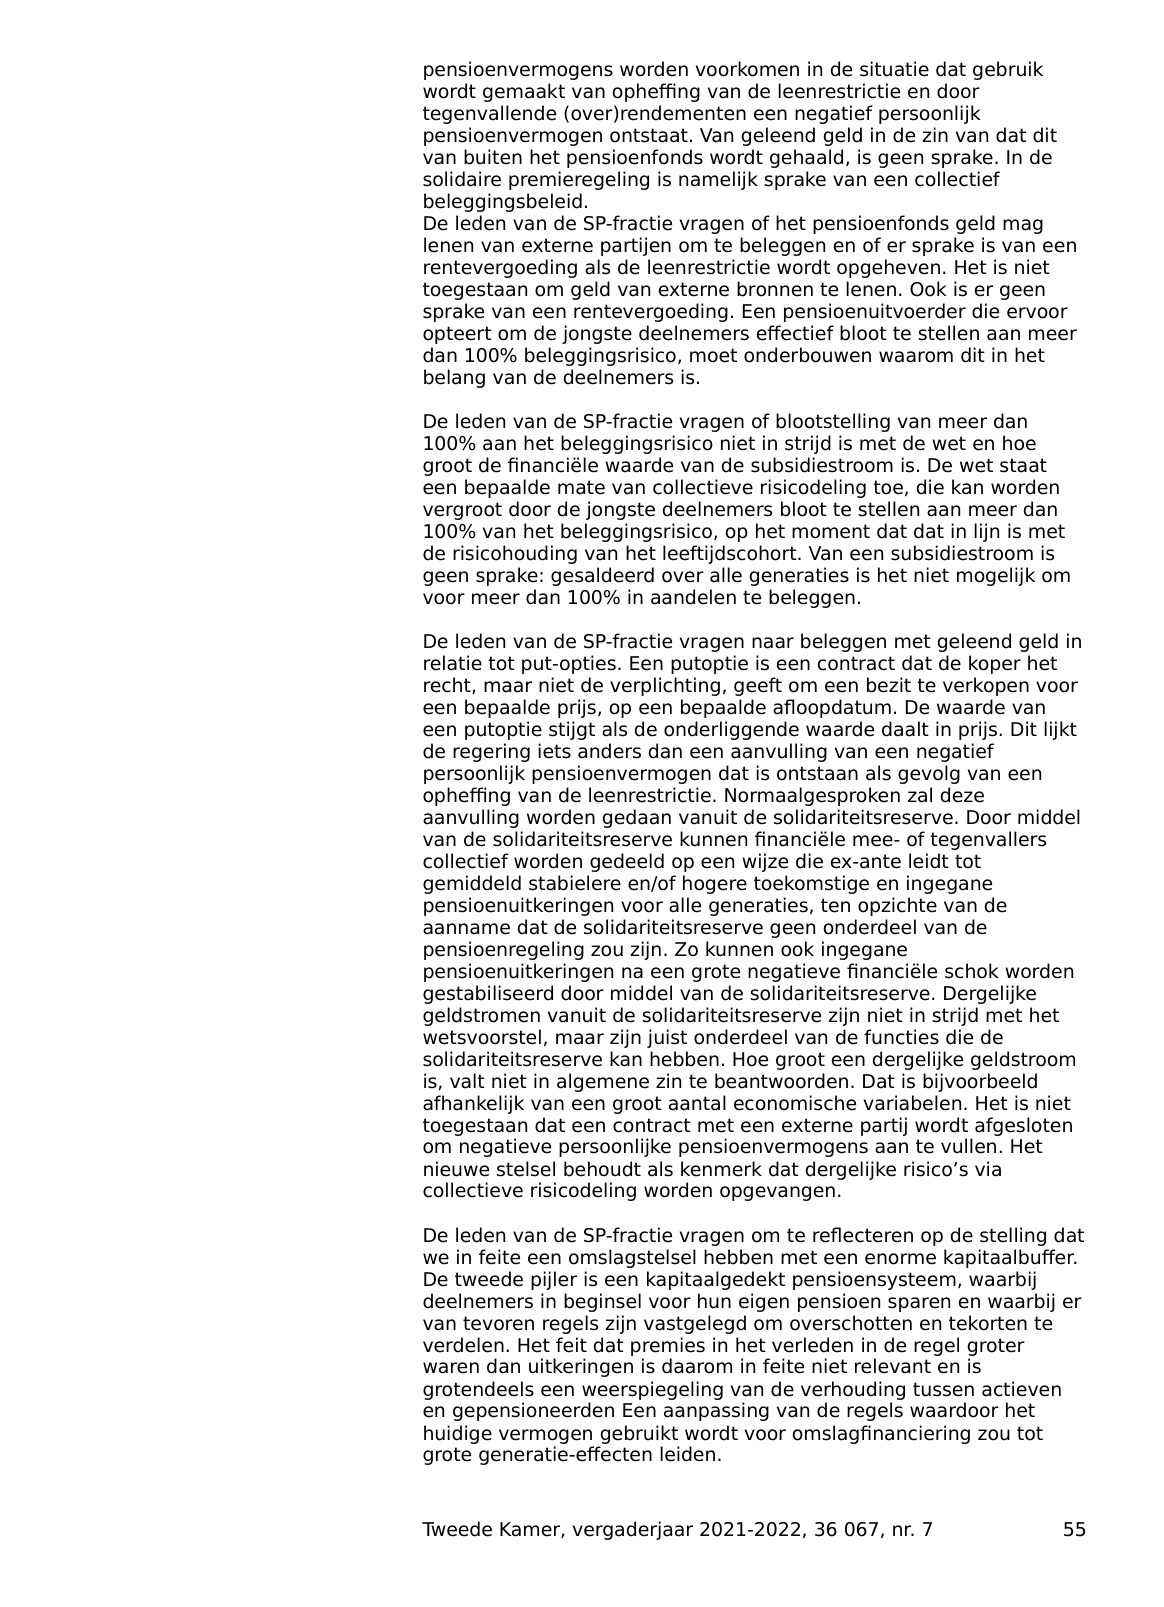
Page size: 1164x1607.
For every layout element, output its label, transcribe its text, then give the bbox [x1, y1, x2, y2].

text De leden van de SP-fractie vragen om te reflecteren op de stelling dat we in feite een omslagstelsel hebben met een enorme kapitaalbuffer. De tweede pijler is een kapitaalgedekt pensioensysteem, waarbij deelnemers in beginsel voor hun eigen pensioen sparen en waarbij er van tevoren regels zijn vastgelegd om overschotten en tekorten te verdelen. Het feit dat premies in het verleden in de regel groter waren dan uitkeringen is daarom in feite niet relevant en is grotendeels een weerspiegeling van de verhouding tussen actieven en gepensioneerden Een aanpassing van de regels waardoor het huidige vermogen gebruikt wordt voor omslagfinanciering zou tot grote generatie-effecten leiden. [422, 1224, 1087, 1466]
text De leden van de SP-fractie vragen of blootstelling van meer dan 100% aan het beleggingsrisico niet in strijd is met de wet en hoe groot de financiële waarde van de subsidiestroom is. De wet staat een bepaalde mate van collectieve risicodeling toe, die kan worden vergroot door de jongste deelnemers bloot te stellen aan meer dan 100% van het beleggingsrisico, op het moment dat dat in lijn is met de risicohouding van het leeftijdscohort. Van een subsidiestroom is geen sprake: gesaldeerd over alle generaties is het niet mogelijk om voor meer dan 100% in aandelen te beleggen. [422, 411, 1087, 609]
text De leden van de SP-fractie vragen of het pensioenfonds geld mag lenen van externe partijen om te beleggen en of er sprake is van een rentevergoeding als de leenrestrictie wordt opgeheven. Het is niet toegestaan om geld van externe bronnen te lenen. Ook is er geen sprake van een rentevergoeding. Een pensioenuitvoerder die ervoor opteert om de jongste deelnemers effectief bloot te stellen aan meer dan 100% beleggingsrisico, moet onderbouwen waarom dit in het belang van de deelnemers is. [422, 213, 1087, 389]
text pensioenvermogens worden voorkomen in de situatie dat gebruik wordt gemaakt van opheffing van de leenrestrictie en door tegenvallende (over)rendementen een negatief persoonlijk pensioenvermogen ontstaat. Van geleend geld in de zin van dat dit van buiten het pensioenfonds wordt gehaald, is geen sprake. In de solidaire premieregeling is namelijk sprake van een collectief beleggingsbeleid. [422, 59, 1087, 213]
text De leden van de SP-fractie vragen naar beleggen met geleend geld in relatie tot put-opties. Een putoptie is een contract dat de koper het recht, maar niet de verplichting, geeft om een bezit te verkopen voor een bepaalde prijs, op een bepaalde afloopdatum. De waarde van een putoptie stijgt als de onderliggende waarde daalt in prijs. Dit lijkt de regering iets anders dan een aanvulling van een negatief persoonlijk pensioenvermogen dat is ontstaan als gevolg van een opheffing van de leenrestrictie. Normaalgesproken zal deze aanvulling worden gedaan vanuit de solidariteitsreserve. Door middel van de solidariteitsreserve kunnen financiële mee- of tegenvallers collectief worden gedeeld op een wijze die ex-ante leidt tot gemiddeld stabielere en/of hogere toekomstige en ingegane pensioenuitkeringen voor alle generaties, ten opzichte van de aanname dat de solidariteitsreserve geen onderdeel van de pensioenregeling zou zijn. Zo kunnen ook ingegane pensioenuitkeringen na een grote negatieve financiële schok worden gestabiliseerd door middel van de solidariteitsreserve. Dergelijke geldstromen vanuit de solidariteitsreserve zijn niet in strijd met het wetsvoorstel, maar zijn juist onderdeel van de functies die de solidariteitsreserve kan hebben. Hoe groot een dergelijke geldstroom is, valt niet in algemene zin te beantwoorden. Dat is bijvoorbeeld afhankelijk van een groot aantal economische variabelen. Het is niet toegestaan dat een contract met een externe partij wordt afgesloten om negatieve persoonlijke pensioenvermogens aan te vullen. Het nieuwe stelsel behoudt als kenmerk dat dergelijke risico’s via collectieve risicodeling worden opgevangen. [422, 631, 1087, 1202]
